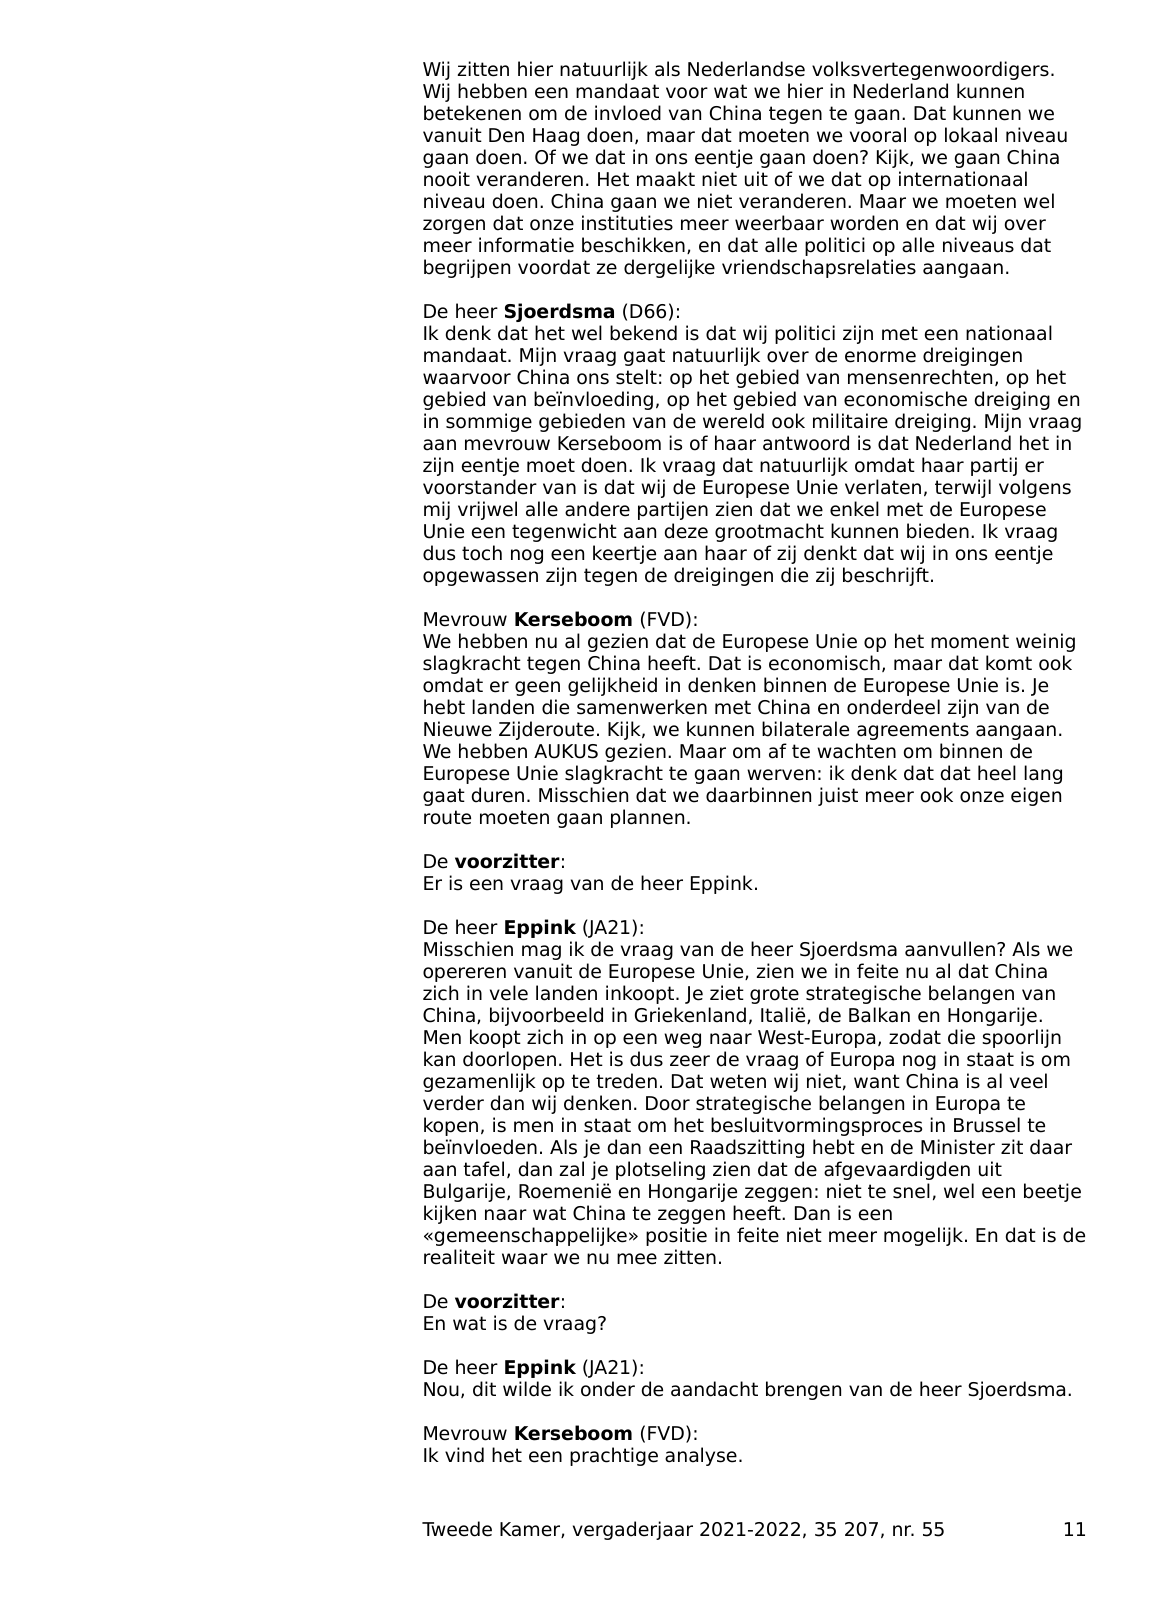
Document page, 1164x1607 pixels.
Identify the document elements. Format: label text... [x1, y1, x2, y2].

text Er is een vraag van de heer Eppink. [422, 873, 1087, 895]
text En wat is de vraag? [422, 1313, 1087, 1335]
text Mevrouw Kerseboom (FVD): [422, 609, 1087, 631]
text We hebben nu al gezien dat de Europese Unie op het moment weinig slagkracht tegen China heeft. Dat is economisch, maar dat komt ook omdat er geen gelijkheid in denken binnen de Europese Unie is. Je hebt landen die samenwerken met China en onderdeel zijn van de Nieuwe Zijderoute. Kijk, we kunnen bilaterale agreements aangaan. We hebben AUKUS gezien. Maar om af te wachten om binnen de Europese Unie slagkracht te gaan werven: ik denk dat dat heel lang gaat duren. Misschien dat we daarbinnen juist meer ook onze eigen route moeten gaan plannen. [422, 631, 1087, 829]
text De voorzitter: [422, 1291, 1087, 1313]
text De voorzitter: [422, 851, 1087, 873]
text Ik denk dat het wel bekend is dat wij politici zijn met een nationaal mandaat. Mijn vraag gaat natuurlijk over de enorme dreigingen waarvoor China ons stelt: op het gebied van mensenrechten, op het gebied van beïnvloeding, op het gebied van economische dreiging en in sommige gebieden van de wereld ook militaire dreiging. Mijn vraag aan mevrouw Kerseboom is of haar antwoord is dat Nederland het in zijn eentje moet doen. Ik vraag dat natuurlijk omdat haar partij er voorstander van is dat wij de Europese Unie verlaten, terwijl volgens mij vrijwel alle andere partijen zien dat we enkel met de Europese Unie een tegenwicht aan deze grootmacht kunnen bieden. Ik vraag dus toch nog een keertje aan haar of zij denkt dat wij in ons eentje opgewassen zijn tegen de dreigingen die zij beschrijft. [422, 323, 1087, 587]
text Misschien mag ik de vraag van de heer Sjoerdsma aanvullen? Als we opereren vanuit de Europese Unie, zien we in feite nu al dat China zich in vele landen inkoopt. Je ziet grote strategische belangen van China, bijvoorbeeld in Griekenland, Italië, de Balkan en Hongarije. Men koopt zich in op een weg naar West-Europa, zodat die spoorlijn kan doorlopen. Het is dus zeer de vraag of Europa nog in staat is om gezamenlijk op te treden. Dat weten wij niet, want China is al veel verder dan wij denken. Door strategische belangen in Europa te kopen, is men in staat om het besluitvormingsproces in Brussel te beïnvloeden. Als je dan een Raadszitting hebt en de Minister zit daar aan tafel, dan zal je plotseling zien dat de afgevaardigden uit Bulgarije, Roemenië en Hongarije zeggen: niet te snel, wel een beetje kijken naar wat China te zeggen heeft. Dan is een «gemeenschappelijke» positie in feite niet meer mogelijk. En dat is de realiteit waar we nu mee zitten. [422, 939, 1087, 1269]
text De heer Eppink (JA21): [422, 1357, 1087, 1379]
text Mevrouw Kerseboom (FVD): [422, 1423, 1087, 1445]
text De heer Sjoerdsma (D66): [422, 301, 1087, 323]
text Wij zitten hier natuurlijk als Nederlandse volksvertegenwoordigers. Wij hebben een mandaat voor wat we hier in Nederland kunnen betekenen om de invloed van China tegen te gaan. Dat kunnen we vanuit Den Haag doen, maar dat moeten we vooral op lokaal niveau gaan doen. Of we dat in ons eentje gaan doen? Kijk, we gaan China nooit veranderen. Het maakt niet uit of we dat op internationaal niveau doen. China gaan we niet veranderen. Maar we moeten wel zorgen dat onze instituties meer weerbaar worden en dat wij over meer informatie beschikken, en dat alle politici op alle niveaus dat begrijpen voordat ze dergelijke vriendschapsrelaties aangaan. [422, 59, 1087, 279]
text Ik vind het een prachtige analyse. [422, 1445, 1087, 1467]
text Nou, dit wilde ik onder de aandacht brengen van de heer Sjoerdsma. [422, 1379, 1087, 1401]
text De heer Eppink (JA21): [422, 917, 1087, 939]
